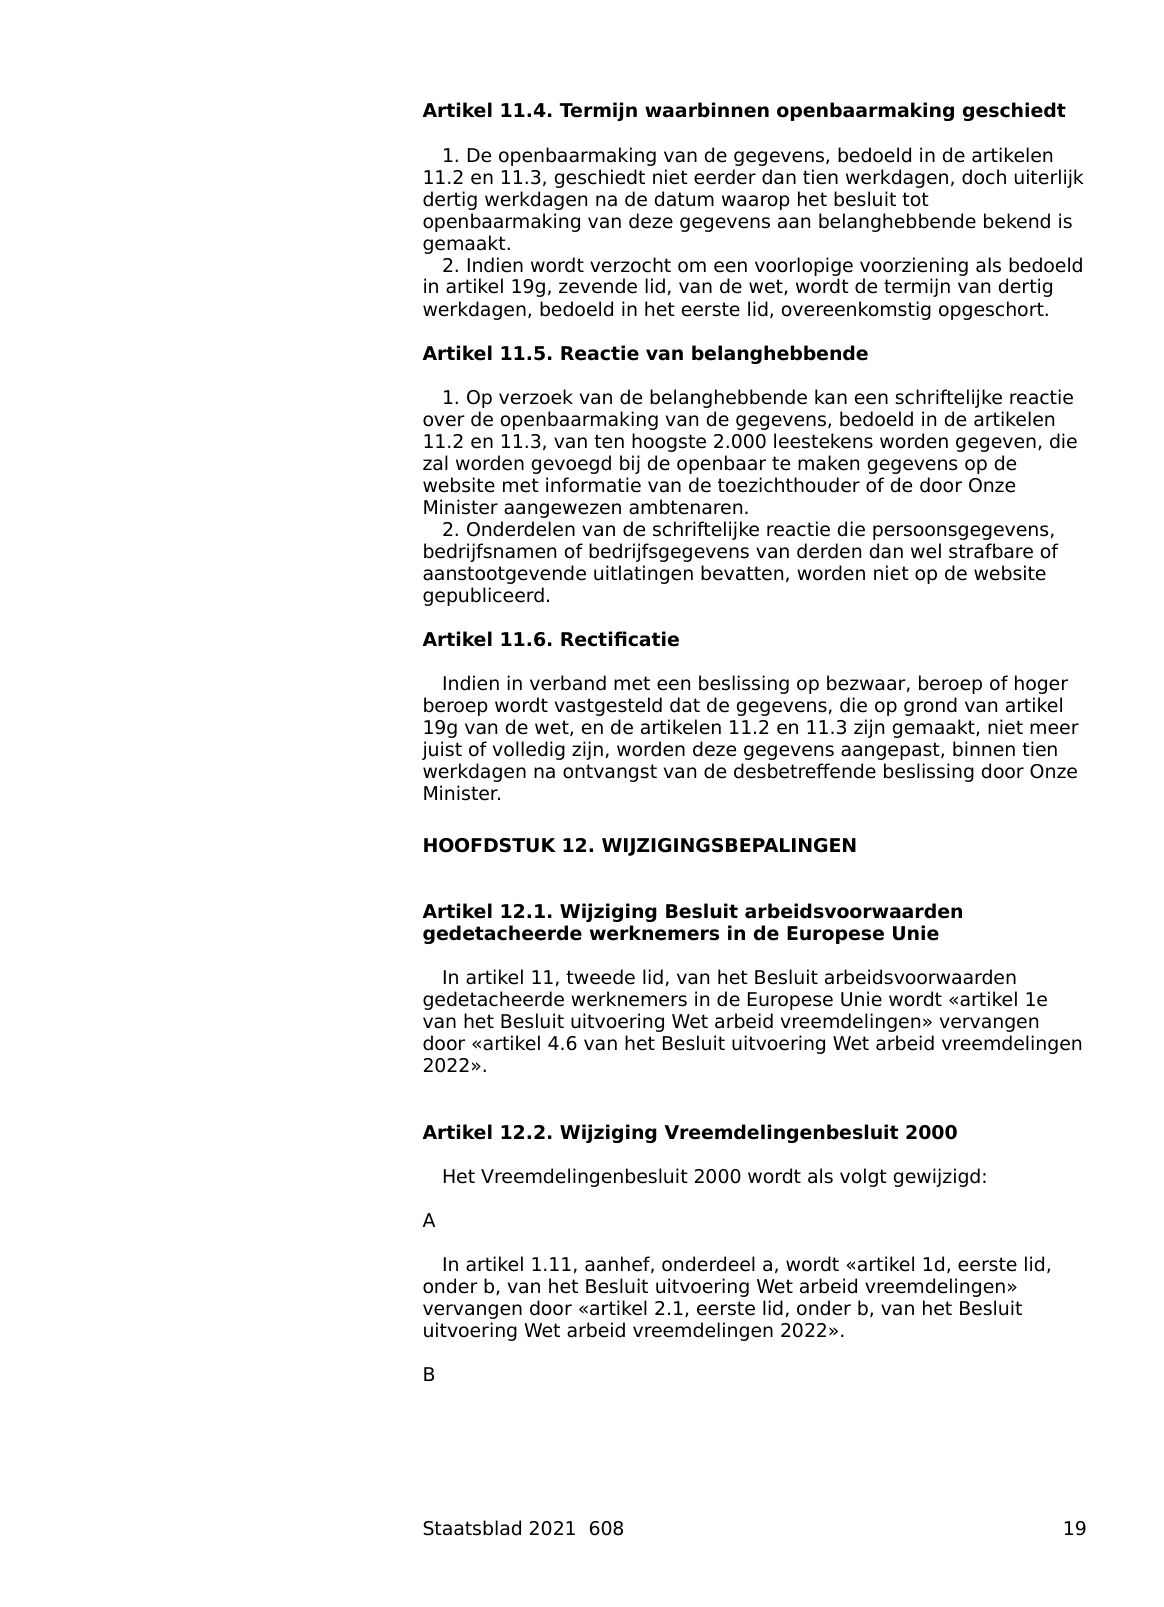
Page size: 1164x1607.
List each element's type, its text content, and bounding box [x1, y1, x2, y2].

text 1. De openbaarmaking van de gegevens, bedoeld in de artikelen 11.2 en 11.3, geschiedt niet eerder dan tien werkdagen, doch uiterlijk dertig werkdagen na de datum waarop het besluit tot openbaarmaking van deze gegevens aan belanghebbende bekend is gemaakt. [422, 144, 1087, 254]
subtitle Artikel 12.1. Wijziging Besluit arbeidsvoorwaarden gedetacheerde werknemers in de Europese Unie [422, 901, 1087, 945]
subtitle Artikel 11.5. Reactie van belanghebbende [422, 343, 1087, 364]
text In artikel 1.11, aanhef, onderdeel a, wordt «artikel 1d, eerste lid, onder b, van het Besluit uitvoering Wet arbeid vreemdelingen» vervangen door «artikel 2.1, eerste lid, onder b, van het Besluit uitvoering Wet arbeid vreemdelingen 2022». [422, 1254, 1087, 1342]
text In artikel 11, tweede lid, van het Besluit arbeidsvoorwaarden gedetacheerde werknemers in de Europese Unie wordt «artikel 1e van het Besluit uitvoering Wet arbeid vreemdelingen» vervangen door «artikel 4.6 van het Besluit uitvoering Wet arbeid vreemdelingen 2022». [422, 967, 1087, 1077]
text Indien in verband met een beslissing op bezwaar, beroep of hoger beroep wordt vastgesteld dat de gegevens, die op grond van artikel 19g van de wet, en de artikelen 11.2 en 11.3 zijn gemaakt, niet meer juist of volledig zijn, worden deze gegevens aangepast, binnen tien werkdagen na ontvangst van de desbetreffende beslissing door Onze Minister. [422, 673, 1087, 805]
subtitle HOOFDSTUK 12. WIJZIGINGSBEPALINGEN [422, 835, 1087, 857]
subtitle Artikel 11.6. Rectificatie [422, 629, 1087, 651]
subtitle Artikel 12.2. Wijziging Vreemdelingenbesluit 2000 [422, 1122, 1087, 1143]
text 2. Indien wordt verzocht om een voorlopige voorziening als bedoeld in artikel 19g, zevende lid, van de wet, wordt de termijn van dertig werkdagen, bedoeld in het eerste lid, overeenkomstig opgeschort. [422, 254, 1087, 320]
text B [422, 1364, 1087, 1386]
text A [422, 1210, 1087, 1232]
subtitle Artikel 11.4. Termijn waarbinnen openbaarmaking geschiedt [422, 100, 1087, 122]
text 1. Op verzoek van de belanghebbende kan een schriftelijke reactie over de openbaarmaking van de gegevens, bedoeld in de artikelen 11.2 en 11.3, van ten hoogste 2.000 leestekens worden gegeven, die zal worden gevoegd bij de openbaar te maken gegevens op de website met informatie van de toezichthouder of de door Onze Minister aangewezen ambtenaren. [422, 387, 1087, 519]
text 2. Onderdelen van de schriftelijke reactie die persoonsgegevens, bedrijfsnamen of bedrijfsgegevens van derden dan wel strafbare of aanstootgevende uitlatingen bevatten, worden niet op de website gepubliceerd. [422, 519, 1087, 607]
text Het Vreemdelingenbesluit 2000 wordt als volgt gewijzigd: [422, 1166, 1087, 1188]
